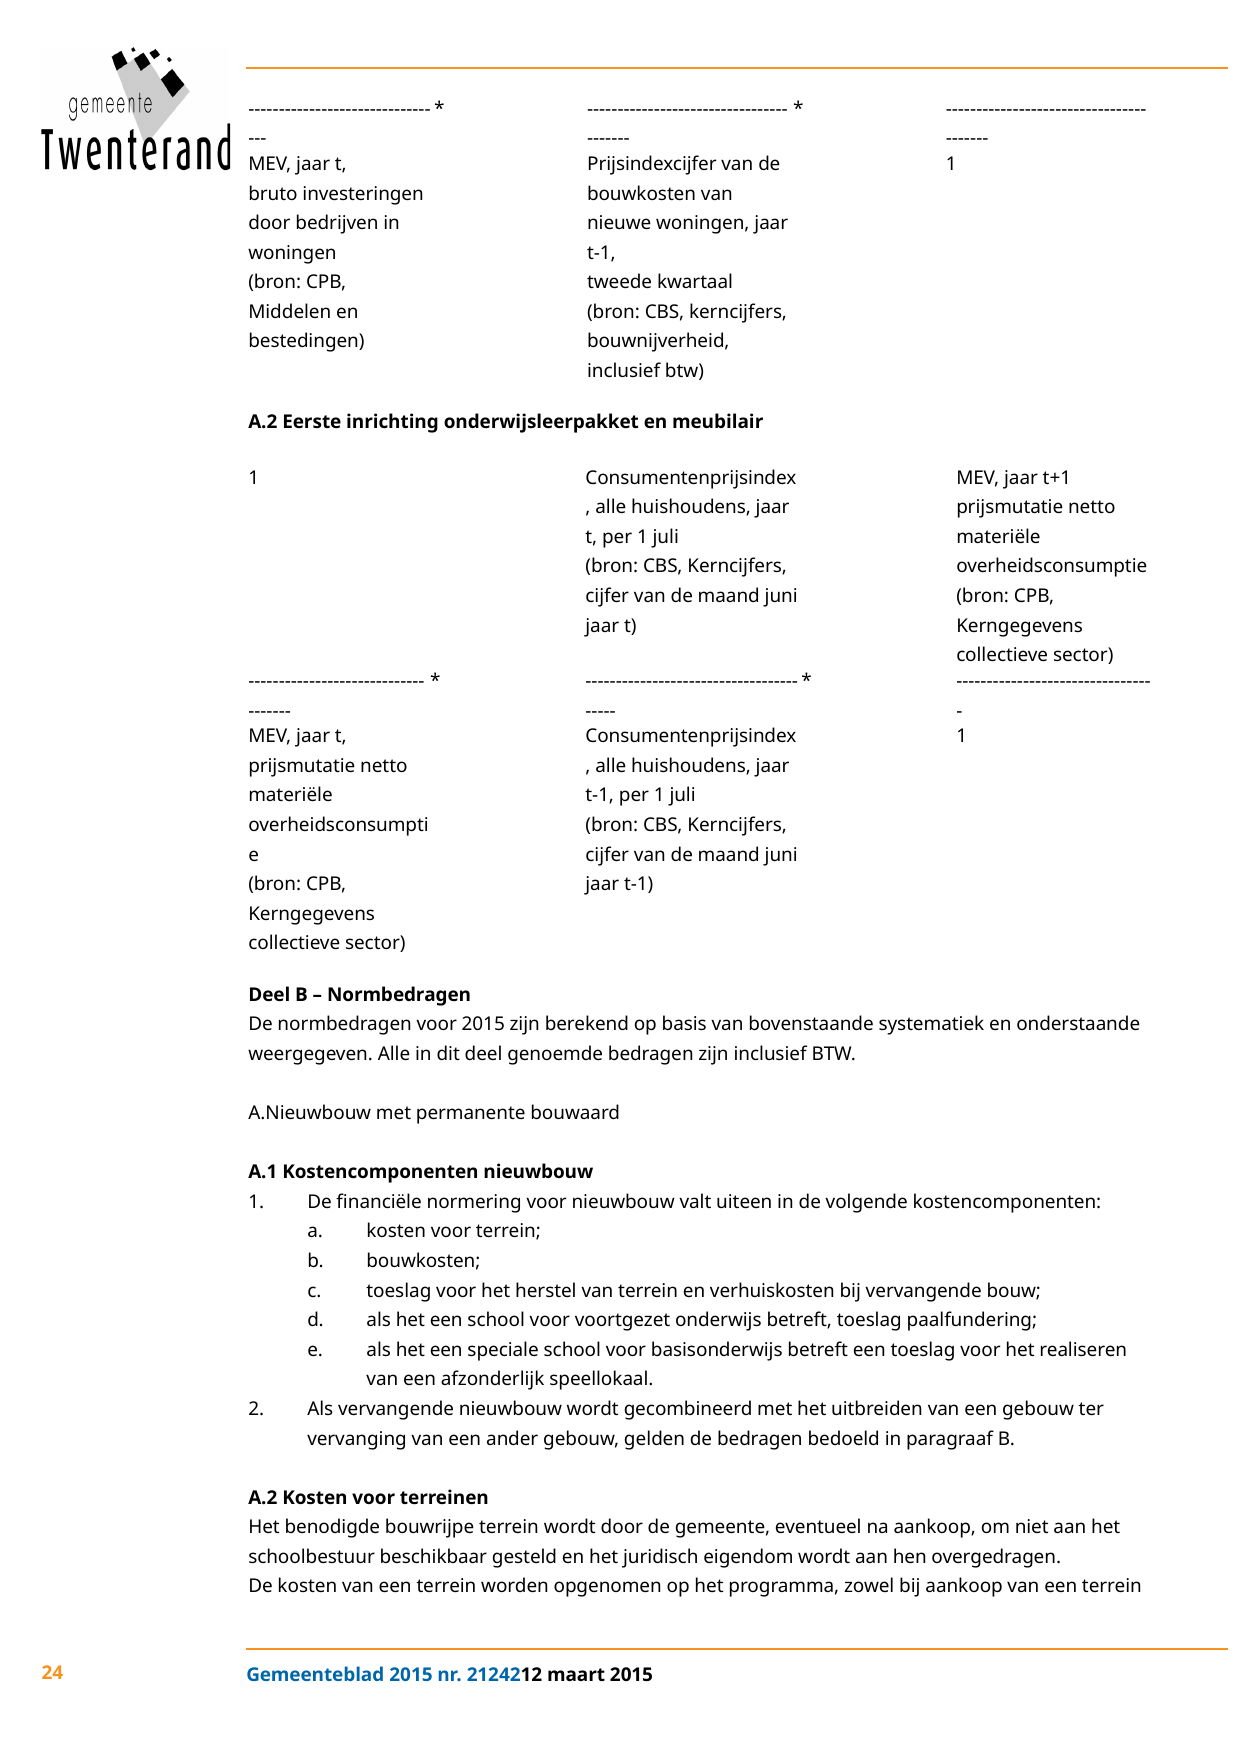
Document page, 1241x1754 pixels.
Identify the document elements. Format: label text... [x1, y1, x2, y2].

picture [41, 47, 231, 172]
table_cell ---------------------------------------- [587, 95, 793, 150]
table_cell MEV, jaar t, prijsmutatie netto materiële overheidsconsumptie (bron: CPB, Kerngegevens collectieve sector) [248, 723, 430, 955]
table_header MEV, jaar t+1 prijsmutatie netto materiële overheidsconsumptie (bron: CPB, Kerngegevens collectieve sector) [956, 464, 1152, 667]
table_header Consumentenprijsindex, alle huishoudens, jaar t, per 1 juli (bron: CBS, Kerncijfers, cijfer van de maand juni jaar t) [585, 464, 801, 667]
list bouwkosten; [307, 1247, 1152, 1273]
text De normbedragen voor 2015 zijn berekend op basis van bovenstaande systematiek en onderstaande weergegeven. Alle in dit deel genoemde bedragen zijn inclusief BTW. [248, 1011, 1152, 1066]
table_cell * [793, 95, 946, 150]
table_cell Consumentenprijsindex, alle huishoudens, jaar t-1, per 1 juli (bron: CBS, Kerncijfers, cijfer van de maand juni jaar t-1) [585, 723, 801, 955]
text A.1 Kostencomponenten nieuwbouw [248, 1158, 1152, 1184]
table_cell Prijsindexcijfer van de bouwkosten van nieuwe woningen, jaar t-1, tweede kwartaal (bron: CBS, kerncijfers, bouwnijverheid, inclusief btw) [587, 150, 793, 383]
text De kosten van een terrein worden opgenomen op het programma, zowel bij aankoop van een terrein [248, 1573, 1152, 1598]
table_cell [430, 723, 585, 955]
table_cell --------------------------------- [956, 667, 1152, 722]
table_cell * [430, 667, 585, 722]
list De financiële normering voor nieuwbouw valt uiteen in de volgende kostencomponenten: [248, 1188, 1152, 1214]
list Als vervangende nieuwbouw wordt gecombineerd met het uitbreiden van een gebouw ter vervanging van een ander gebouw, gelden de bedragen bedoeld in paragraaf B. [248, 1395, 1152, 1451]
text A.2 Kosten voor terreinen [248, 1484, 1152, 1510]
list als het een speciale school voor basisonderwijs betreft een toeslag voor het realiseren van een afzonderlijk speellokaal. [307, 1336, 1152, 1391]
table_cell ------------------------------------ [248, 667, 430, 722]
table_cell [434, 150, 587, 383]
table_cell * [801, 667, 956, 722]
text Het benodigde bouwrijpe terrein wordt door de gemeente, eventueel na aankoop, om niet aan het schoolbestuur beschikbaar gesteld en het juridisch eigendom wordt aan hen overgedragen. [248, 1513, 1152, 1569]
table_header 1 [248, 464, 430, 667]
table_header [430, 464, 585, 667]
table_cell 1 [956, 723, 1152, 955]
text A.Nieuwbouw met permanente bouwaard [248, 1099, 1152, 1125]
table_cell [801, 723, 956, 955]
text A.2 Eerste inrichting onderwijsleerpakket en meubilair [248, 409, 1152, 434]
list als het een school voor voortgezet onderwijs betreft, toeslag paalfundering; [307, 1306, 1152, 1332]
list kosten voor terrein; [307, 1218, 1152, 1243]
table_cell MEV, jaar t, bruto investeringen door bedrijven in woningen (bron: CPB, Middelen en bestedingen) [248, 150, 434, 383]
table_cell ---------------------------------------- [585, 667, 801, 722]
table_cell 1 [946, 150, 1152, 383]
table_cell [793, 150, 946, 383]
list toeslag voor het herstel van terrein en verhuiskosten bij vervangende bouw; [307, 1277, 1152, 1303]
table_cell * [434, 95, 587, 150]
text Deel B – Normbedragen [248, 981, 1152, 1007]
table_header [801, 464, 956, 667]
table_cell ---------------------------------------- [946, 95, 1152, 150]
table_cell --------------------------------- [248, 95, 434, 150]
